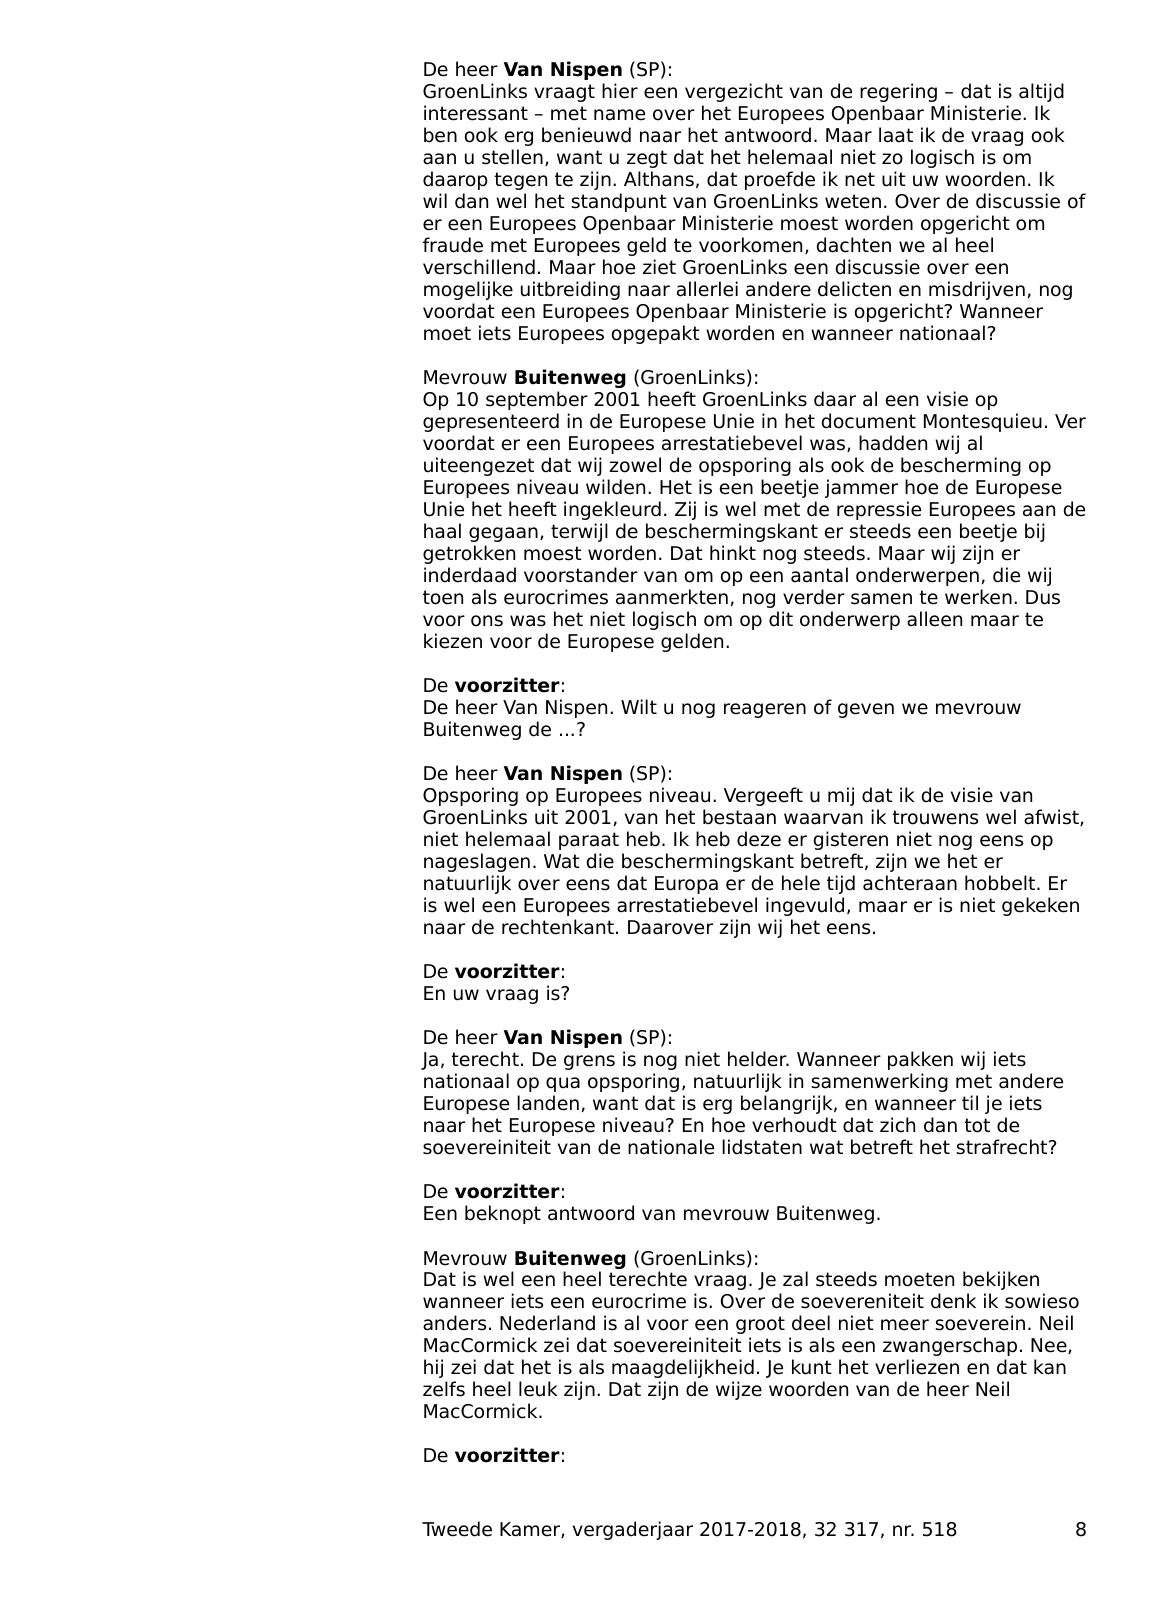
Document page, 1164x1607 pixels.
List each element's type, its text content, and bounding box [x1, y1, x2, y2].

text De voorzitter: [422, 675, 1087, 697]
text De heer Van Nispen (SP): [422, 59, 1087, 81]
text Op 10 september 2001 heeft GroenLinks daar al een visie op gepresenteerd in de Europese Unie in het document Montesquieu. Ver voordat er een Europees arrestatiebevel was, hadden wij al uiteengezet dat wij zowel de opsporing als ook de bescherming op Europees niveau wilden. Het is een beetje jammer hoe de Europese Unie het heeft ingekleurd. Zij is wel met de repressie Europees aan de haal gegaan, terwijl de beschermingskant er steeds een beetje bij getrokken moest worden. Dat hinkt nog steeds. Maar wij zijn er inderdaad voorstander van om op een aantal onderwerpen, die wij toen als eurocrimes aanmerkten, nog verder samen te werken. Dus voor ons was het niet logisch om op dit onderwerp alleen maar te kiezen voor de Europese gelden. [422, 389, 1087, 653]
text De heer Van Nispen. Wilt u nog reageren of geven we mevrouw Buitenweg de ...? [422, 697, 1087, 741]
text Een beknopt antwoord van mevrouw Buitenweg. [422, 1203, 1087, 1225]
text GroenLinks vraagt hier een vergezicht van de regering – dat is altijd interessant – met name over het Europees Openbaar Ministerie. Ik ben ook erg benieuwd naar het antwoord. Maar laat ik de vraag ook aan u stellen, want u zegt dat het helemaal niet zo logisch is om daarop tegen te zijn. Althans, dat proefde ik net uit uw woorden. Ik wil dan wel het standpunt van GroenLinks weten. Over de discussie of er een Europees Openbaar Ministerie moest worden opgericht om fraude met Europees geld te voorkomen, dachten we al heel verschillend. Maar hoe ziet GroenLinks een discussie over een mogelijke uitbreiding naar allerlei andere delicten en misdrijven, nog voordat een Europees Openbaar Ministerie is opgericht? Wanneer moet iets Europees opgepakt worden en wanneer nationaal? [422, 81, 1087, 345]
text De heer Van Nispen (SP): [422, 1027, 1087, 1049]
text Ja, terecht. De grens is nog niet helder. Wanneer pakken wij iets nationaal op qua opsporing, natuurlijk in samenwerking met andere Europese landen, want dat is erg belangrijk, en wanneer til je iets naar het Europese niveau? En hoe verhoudt dat zich dan tot de soevereiniteit van de nationale lidstaten wat betreft het strafrecht? [422, 1049, 1087, 1159]
text De voorzitter: [422, 961, 1087, 983]
text Mevrouw Buitenweg (GroenLinks): [422, 367, 1087, 389]
text Mevrouw Buitenweg (GroenLinks): [422, 1247, 1087, 1269]
text En uw vraag is? [422, 983, 1087, 1005]
text Dat is wel een heel terechte vraag. Je zal steeds moeten bekijken wanneer iets een eurocrime is. Over de soevereniteit denk ik sowieso anders. Nederland is al voor een groot deel niet meer soeverein. Neil MacCormick zei dat soevereiniteit iets is als een zwangerschap. Nee, hij zei dat het is als maagdelijkheid. Je kunt het verliezen en dat kan zelfs heel leuk zijn. Dat zijn de wijze woorden van de heer Neil MacCormick. [422, 1269, 1087, 1423]
text De voorzitter: [422, 1445, 1087, 1467]
text Opsporing op Europees niveau. Vergeeft u mij dat ik de visie van GroenLinks uit 2001, van het bestaan waarvan ik trouwens wel afwist, niet helemaal paraat heb. Ik heb deze er gisteren niet nog eens op nageslagen. Wat die beschermingskant betreft, zijn we het er natuurlijk over eens dat Europa er de hele tijd achteraan hobbelt. Er is wel een Europees arrestatiebevel ingevuld, maar er is niet gekeken naar de rechtenkant. Daarover zijn wij het eens. [422, 785, 1087, 939]
text De voorzitter: [422, 1181, 1087, 1203]
text De heer Van Nispen (SP): [422, 763, 1087, 785]
